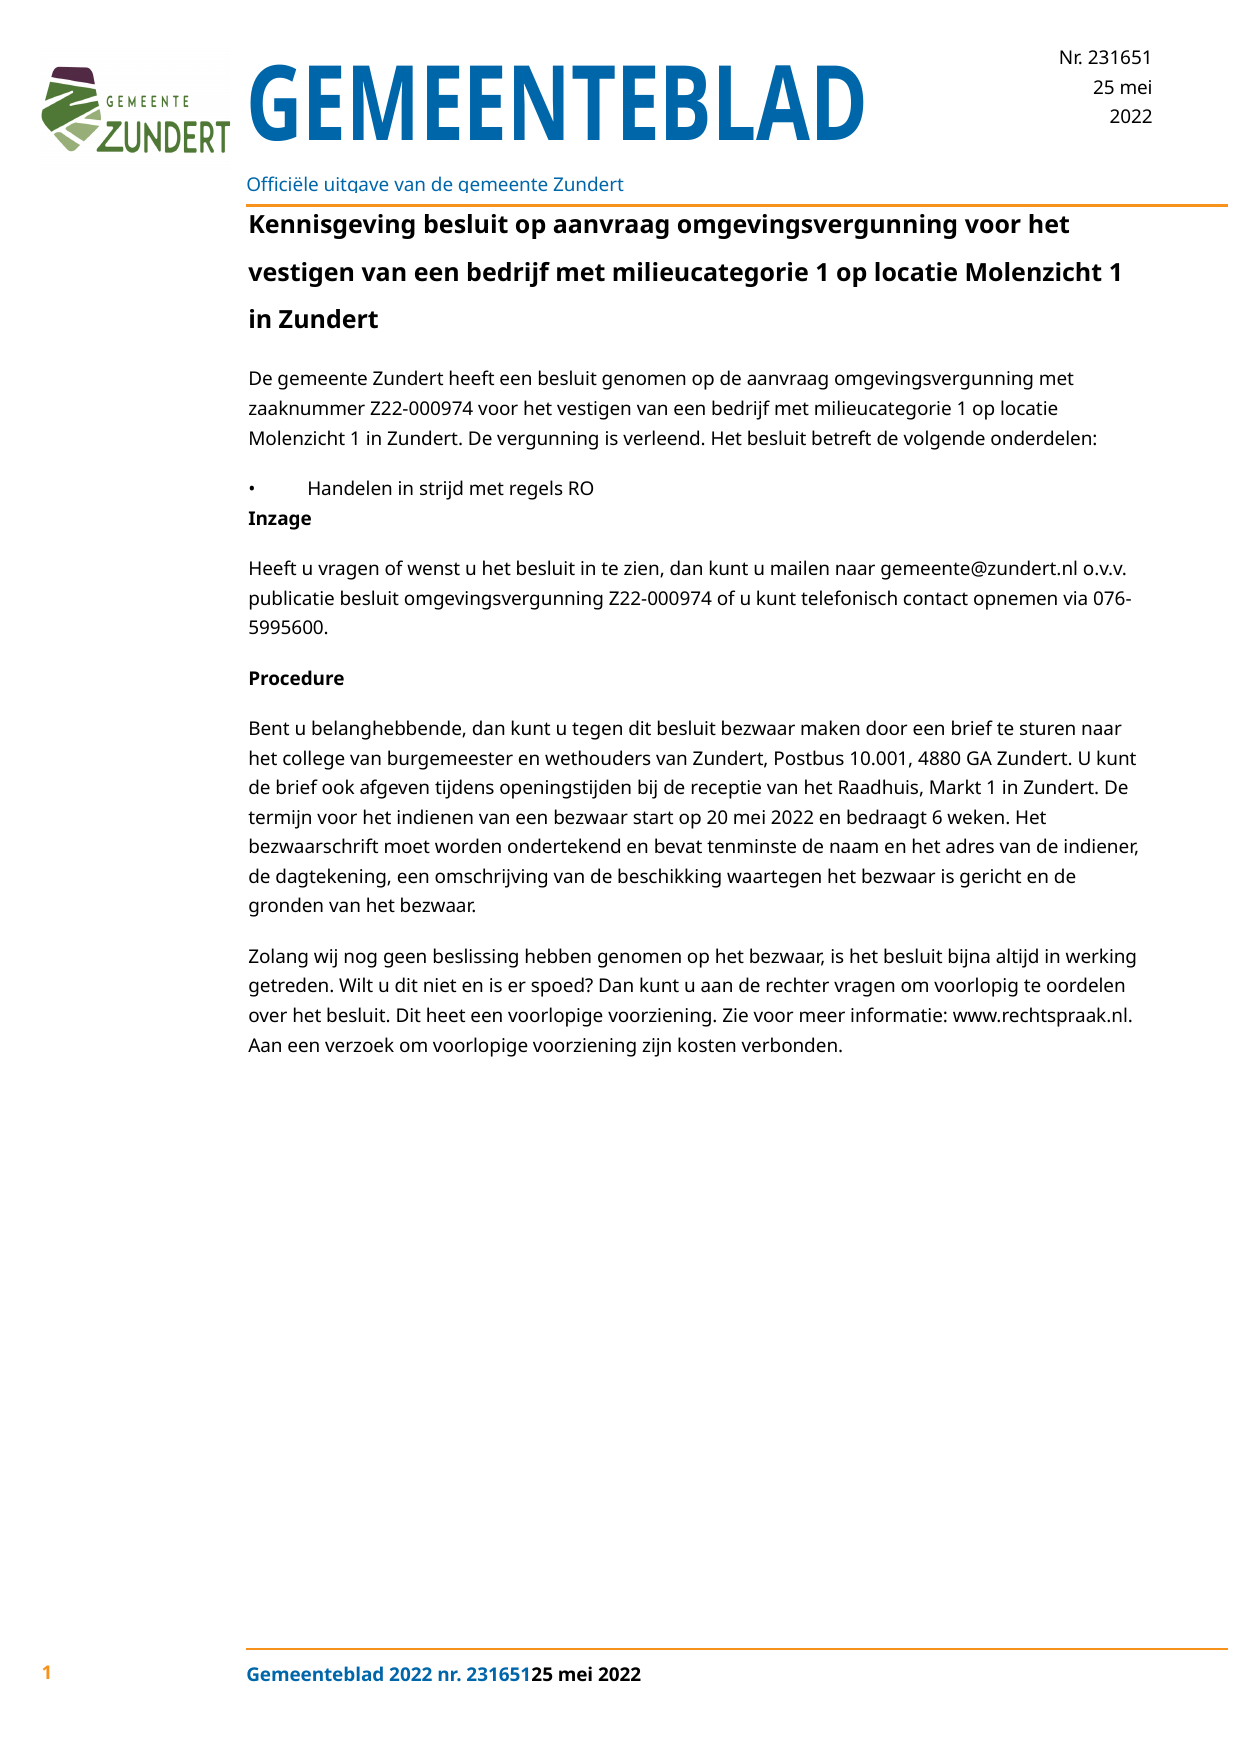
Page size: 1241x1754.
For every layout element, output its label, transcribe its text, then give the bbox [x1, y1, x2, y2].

text Procedure [248, 665, 1152, 690]
text Zolang wij nog geen beslissing hebben genomen op het bezwaar, is het besluit bijna altijd in werking getreden. Wilt u dit niet en is er spoed? Dan kunt u aan de rechter vragen om voorlopig te oordelen over het besluit. Dit heet een voorlopige voorziening. Zie voor meer informatie: www.rechtspraak.nl. Aan een verzoek om voorlopige voorziening zijn kosten verbonden. [248, 943, 1152, 1057]
picture [41, 47, 231, 172]
list Handelen in strijd met regels RO [248, 475, 1152, 501]
text Heeft u vragen of wenst u het besluit in te zien, dan kunt u mailen naar gemeente@zundert.nl o.v.v. publicatie besluit omgevingsvergunning Z22-000974 of u kunt telefonisch contact opnemen via 076-5995600. [248, 555, 1152, 640]
text Bent u belanghebbende, dan kunt u tegen dit besluit bezwaar maken door een brief te sturen naar het college van burgemeester en wethouders van Zundert, Postbus 10.001, 4880 GA Zundert. U kunt de brief ook afgeven tijdens openingstijden bij de receptie van het Raadhuis, Markt 1 in Zundert. De termijn voor het indienen van een bezwaar start op 20 mei 2022 en bedraagt 6 weken. Het bezwaarschrift moet worden ondertekend en bevat tenminste de naam en het adres van de indiener, de dagtekening, een omschrijving van de beschikking waartegen het bezwaar is gericht en de gronden van het bezwaar. [248, 715, 1152, 918]
text Inzage [248, 505, 1152, 530]
text De gemeente Zundert heeft een besluit genomen op de aanvraag omgevingsvergunning met zaaknummer Z22-000974 voor het vestigen van een bedrijf met milieucategorie 1 op locatie Molenzicht 1 in Zundert. De vergunning is verleend. Het besluit betreft de volgende onderdelen: [248, 366, 1152, 450]
text Kennisgeving besluit op aanvraag omgevingsvergunning voor het vestigen van een bedrijf met milieucategorie 1 op locatie Molenzicht 1 in Zundert [248, 207, 1152, 336]
